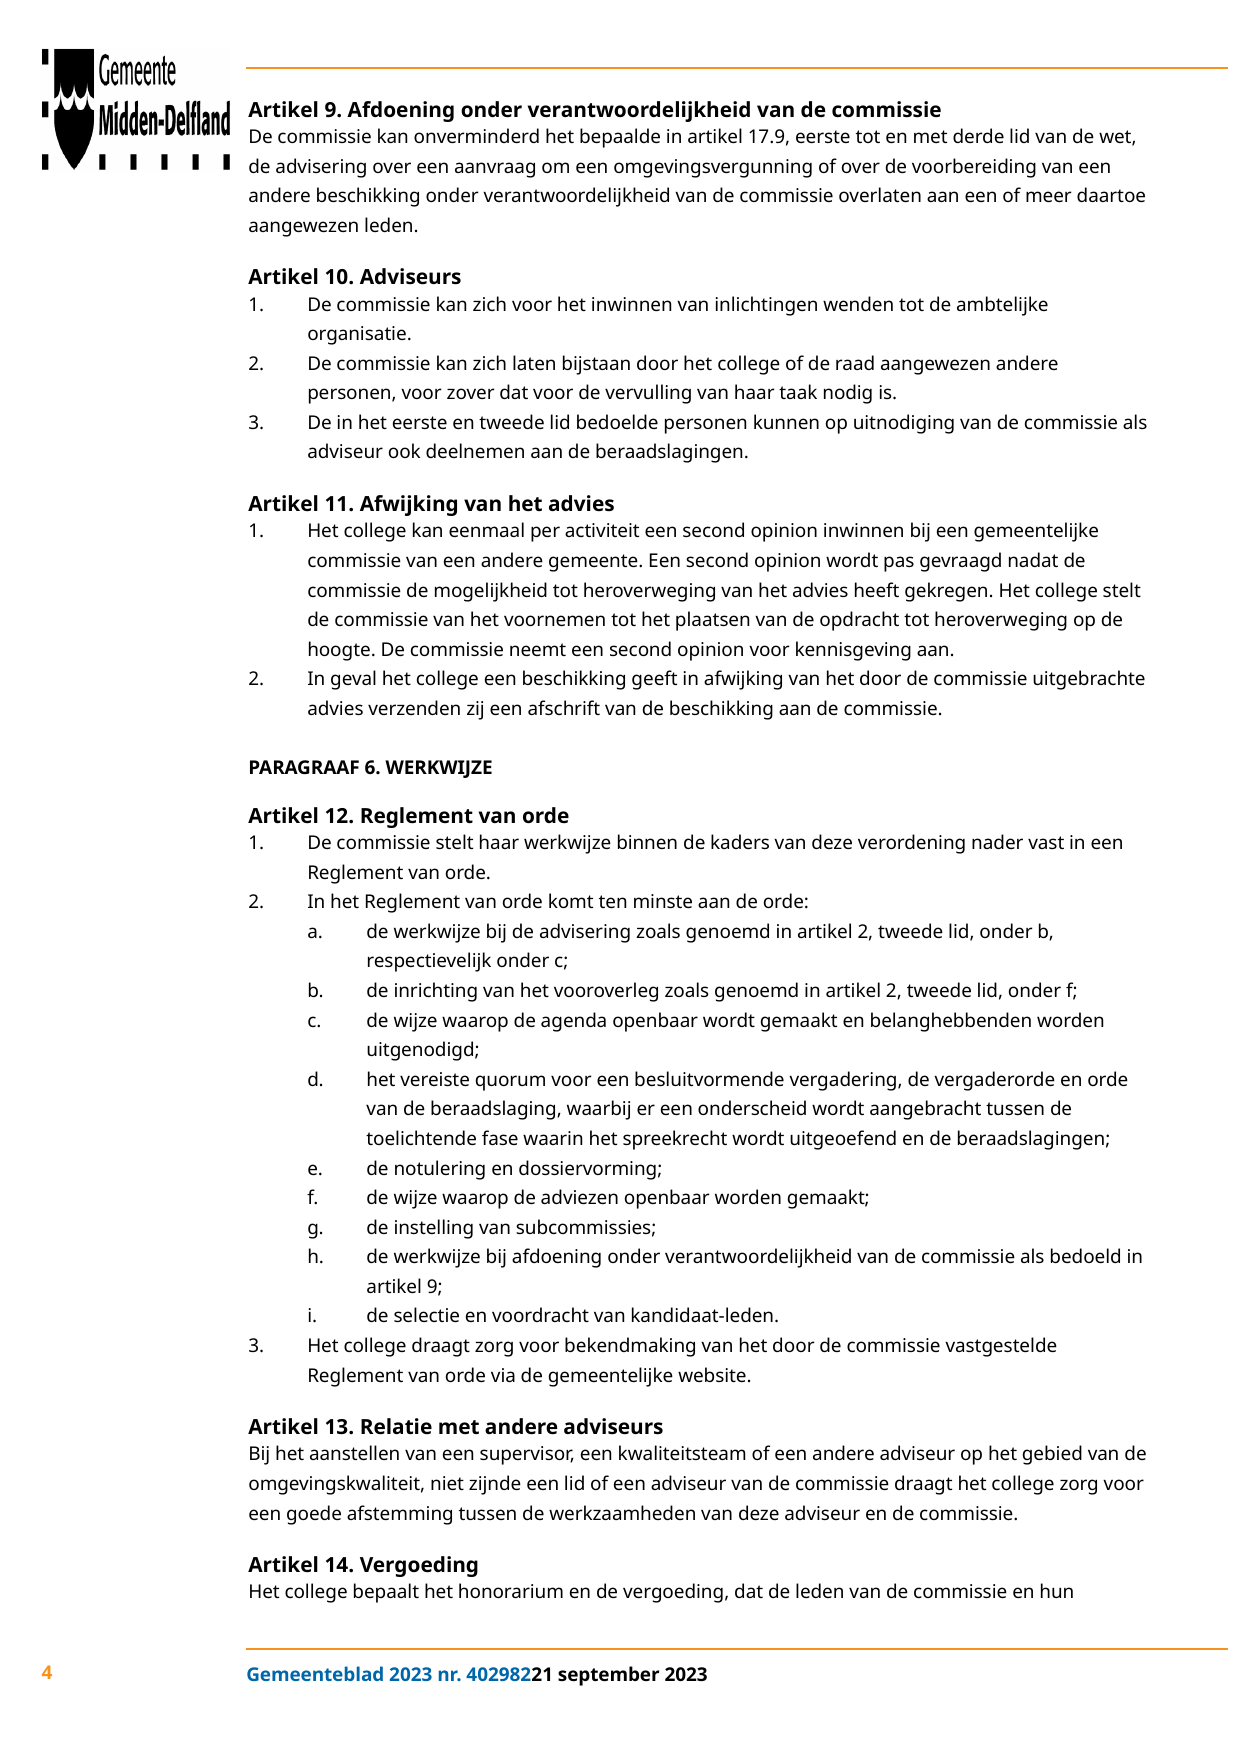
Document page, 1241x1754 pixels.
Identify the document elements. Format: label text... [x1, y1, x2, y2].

list de inrichting van het vooroverleg zoals genoemd in artikel 2, tweede lid, onder f; [307, 977, 1152, 1003]
list In het Reglement van orde komt ten minste aan de orde: [248, 888, 1152, 914]
text Artikel 10. Adviseurs [248, 262, 1152, 291]
text Artikel 9. Afdoening onder verantwoordelijkheid van de commissie [248, 95, 1152, 123]
list In geval het college een beschikking geeft in afwijking van het door de commissie uitgebrachte advies verzenden zij een afschrift van de beschikking aan de commissie. [248, 666, 1152, 721]
list de wijze waarop de adviezen openbaar worden gemaakt; [307, 1184, 1152, 1210]
list Het college kan eenmaal per activiteit een second opinion inwinnen bij een gemeentelijke commissie van een andere gemeente. Een second opinion wordt pas gevraagd nadat de commissie de mogelijkheid tot heroverweging van het advies heeft gekregen. Het college stelt de commissie van het voornemen tot het plaatsen van de opdracht tot heroverweging op de hoogte. De commissie neemt een second opinion voor kennisgeving aan. [248, 518, 1152, 662]
list de werkwijze bij de advisering zoals genoemd in artikel 2, tweede lid, onder b, respectievelijk onder c; [307, 918, 1152, 973]
list de instelling van subcommissies; [307, 1214, 1152, 1239]
list De commissie stelt haar werkwijze binnen de kaders van deze verordening nader vast in een Reglement van orde. [248, 829, 1152, 884]
list de selectie en voordracht van kandidaat-leden. [307, 1303, 1152, 1328]
list De in het eerste en tweede lid bedoelde personen kunnen op uitnodiging van de commissie als adviseur ook deelnemen aan de beraadslagingen. [248, 409, 1152, 464]
text Artikel 11. Afwijking van het advies [248, 489, 1152, 518]
text PARAGRAAF 6. WERKWIJZE [248, 754, 1152, 780]
text Artikel 13. Relatie met andere adviseurs [248, 1412, 1152, 1441]
list De commissie kan zich voor het inwinnen van inlichtingen wenden tot de ambtelijke organisatie. [248, 291, 1152, 346]
text Artikel 14. Vergoeding [248, 1550, 1152, 1579]
list De commissie kan zich laten bijstaan door het college of de raad aangewezen andere personen, voor zover dat voor de vervulling van haar taak nodig is. [248, 350, 1152, 405]
text De commissie kan onverminderd het bepaalde in artikel 17.9, eerste tot en met derde lid van de wet, de advisering over een aanvraag om een omgevingsvergunning of over de voorbereiding van een andere beschikking onder verantwoordelijkheid van de commissie overlaten aan een of meer daartoe aangewezen leden. [248, 123, 1152, 238]
list het vereiste quorum voor een besluitvormende vergadering, de vergaderorde en orde van de beraadslaging, waarbij er een onderscheid wordt aangebracht tussen de toelichtende fase waarin het spreekrecht wordt uitgeoefend en de beraadslagingen; [307, 1066, 1152, 1151]
list Het college draagt zorg voor bekendmaking van het door de commissie vastgestelde Reglement van orde via de gemeentelijke website. [248, 1332, 1152, 1387]
text Artikel 12. Reglement van orde [248, 801, 1152, 829]
text Het college bepaalt het honorarium en de vergoeding, dat de leden van de commissie en hun [248, 1579, 1152, 1604]
picture [41, 47, 231, 172]
text Bij het aanstellen van een supervisor, een kwaliteitsteam of een andere adviseur op het gebied van de omgevingskwaliteit, niet zijnde een lid of een adviseur van de commissie draagt het college zorg voor een goede afstemming tussen de werkzaamheden van deze adviseur en de commissie. [248, 1441, 1152, 1526]
list de notulering en dossiervorming; [307, 1155, 1152, 1180]
list de werkwijze bij afdoening onder verantwoordelijkheid van de commissie als bedoeld in artikel 9; [307, 1243, 1152, 1299]
list de wijze waarop de agenda openbaar wordt gemaakt en belanghebbenden worden uitgenodigd; [307, 1007, 1152, 1062]
